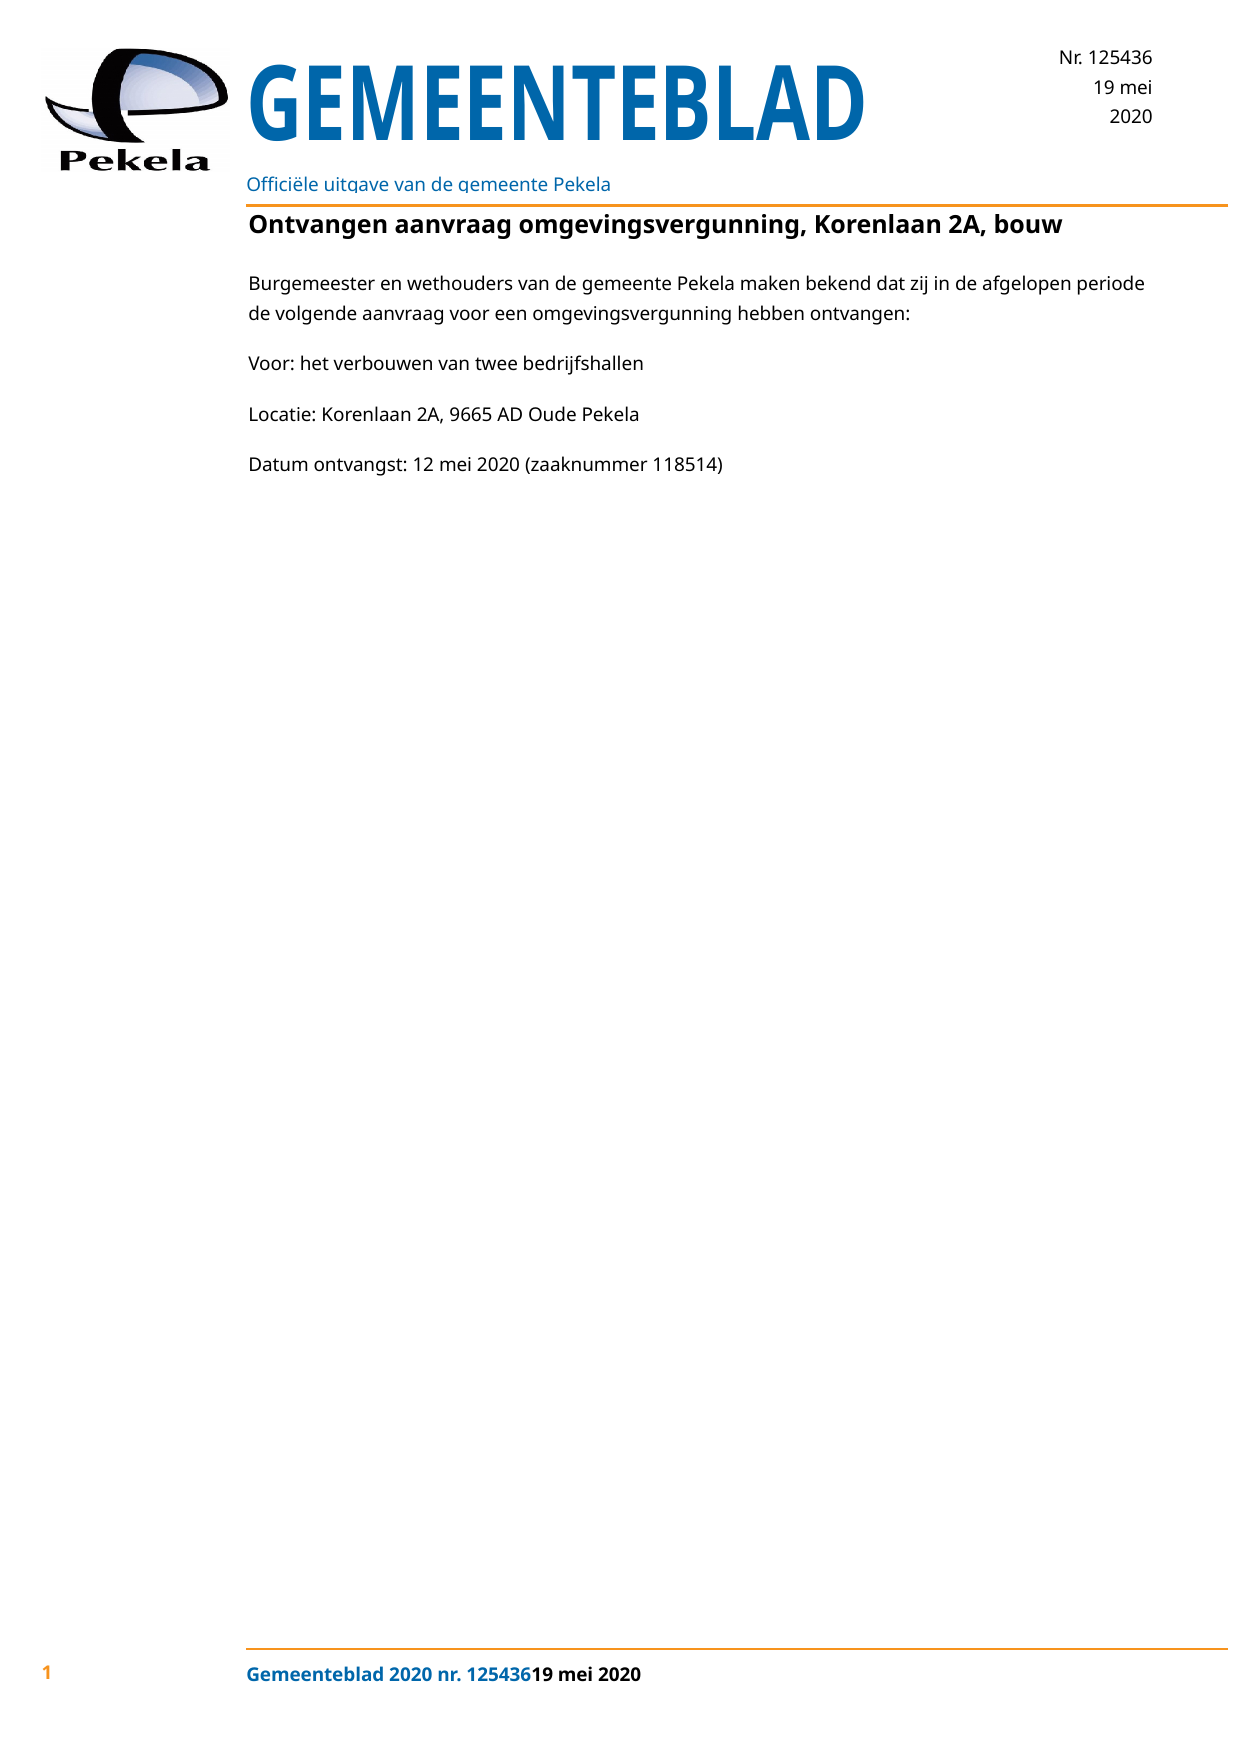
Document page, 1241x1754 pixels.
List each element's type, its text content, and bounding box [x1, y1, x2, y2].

text Datum ontvangst: 12 mei 2020 (zaaknummer 118514) [248, 451, 1152, 477]
text Locatie: Korenlaan 2A, 9665 AD Oude Pekela [248, 401, 1152, 426]
text Ontvangen aanvraag omgevingsvergunning, Korenlaan 2A, bouw [248, 207, 1152, 241]
text Voor: het verbouwen van twee bedrijfshallen [248, 350, 1152, 376]
text Burgemeester en wethouders van de gemeente Pekela maken bekend dat zij in de afgelopen periode de volgende aanvraag voor een omgevingsvergunning hebben ontvangen: [248, 270, 1152, 326]
picture [41, 47, 231, 172]
